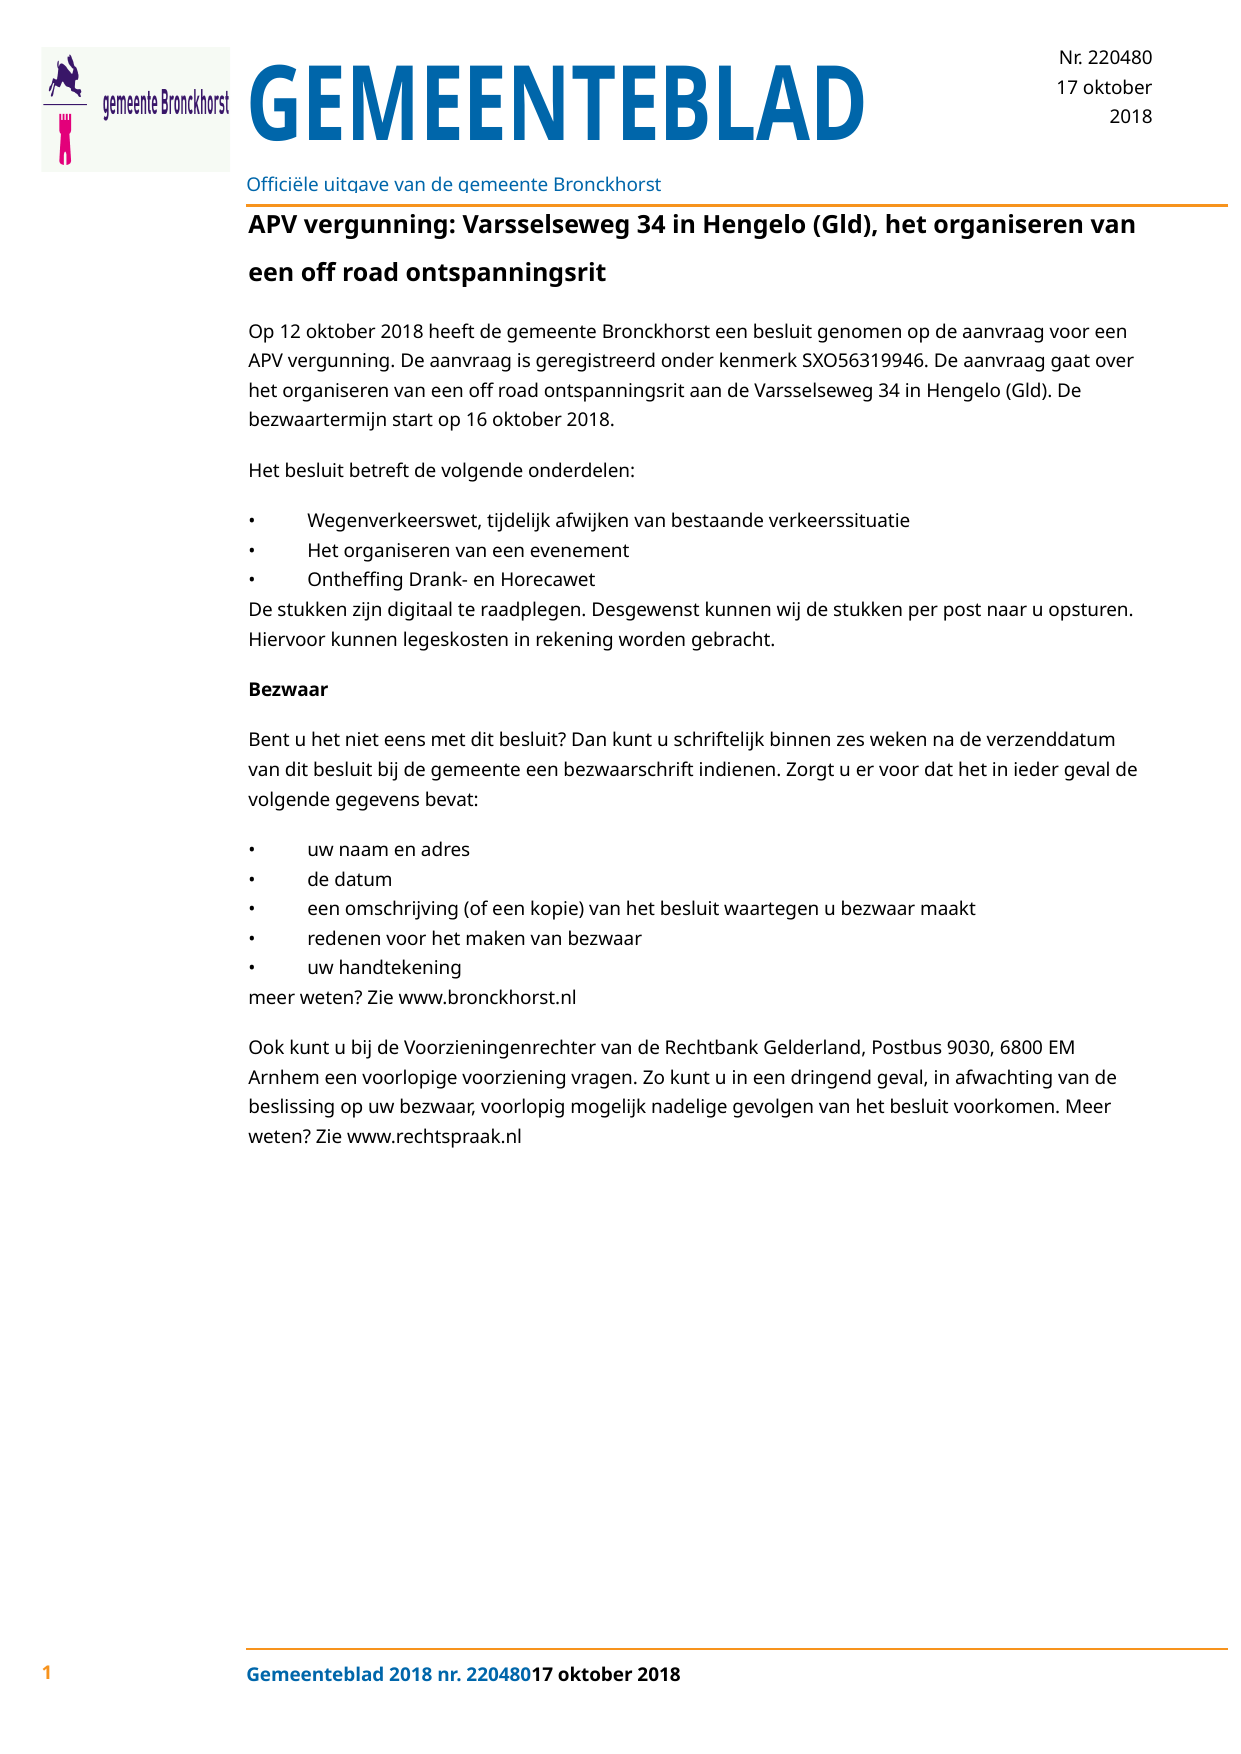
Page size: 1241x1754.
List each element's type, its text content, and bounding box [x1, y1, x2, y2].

text Bent u het niet eens met dit besluit? Dan kunt u schriftelijk binnen zes weken na de verzenddatum van dit besluit bij de gemeente een bezwaarschrift indienen. Zorgt u er voor dat het in ieder geval de volgende gegevens bevat: [248, 727, 1152, 812]
text Ook kunt u bij de Voorzieningenrechter van de Rechtbank Gelderland, Postbus 9030, 6800 EM Arnhem een voorlopige voorziening vragen. Zo kunt u in een dringend geval, in afwachting van de beslissing op uw bezwaar, voorlopig mogelijk nadelige gevolgen van het besluit voorkomen. Meer weten? Zie www.rechtspraak.nl [248, 1034, 1152, 1149]
list uw naam en adres [248, 836, 1152, 862]
text Bezwaar [248, 676, 1152, 702]
text APV vergunning: Varsselseweg 34 in Hengelo (Gld), het organiseren van een off road ontspanningsrit [248, 207, 1152, 288]
list Het organiseren van een evenement [248, 537, 1152, 563]
list uw handtekening [248, 954, 1152, 980]
list een omschrijving (of een kopie) van het besluit waartegen u bezwaar maakt [248, 895, 1152, 921]
text Het besluit betreft de volgende onderdelen: [248, 457, 1152, 483]
text Op 12 oktober 2018 heeft de gemeente Bronckhorst een besluit genomen op de aanvraag voor een APV vergunning. De aanvraag is geregistreerd onder kenmerk SXO56319946. De aanvraag gaat over het organiseren van een off road ontspanningsrit aan de Varsselseweg 34 in Hengelo (Gld). De bezwaartermijn start op 16 oktober 2018. [248, 318, 1152, 432]
list Wegenverkeerswet, tijdelijk afwijken van bestaande verkeerssituatie [248, 507, 1152, 533]
list redenen voor het maken van bezwaar [248, 925, 1152, 951]
text meer weten? Zie www.bronckhorst.nl [248, 984, 1152, 1010]
list Ontheffing Drank- en Horecawet [248, 567, 1152, 592]
list de datum [248, 866, 1152, 892]
picture [41, 47, 231, 172]
text De stukken zijn digitaal te raadplegen. Desgewenst kunnen wij de stukken per post naar u opsturen. Hiervoor kunnen legeskosten in rekening worden gebracht. [248, 596, 1152, 652]
